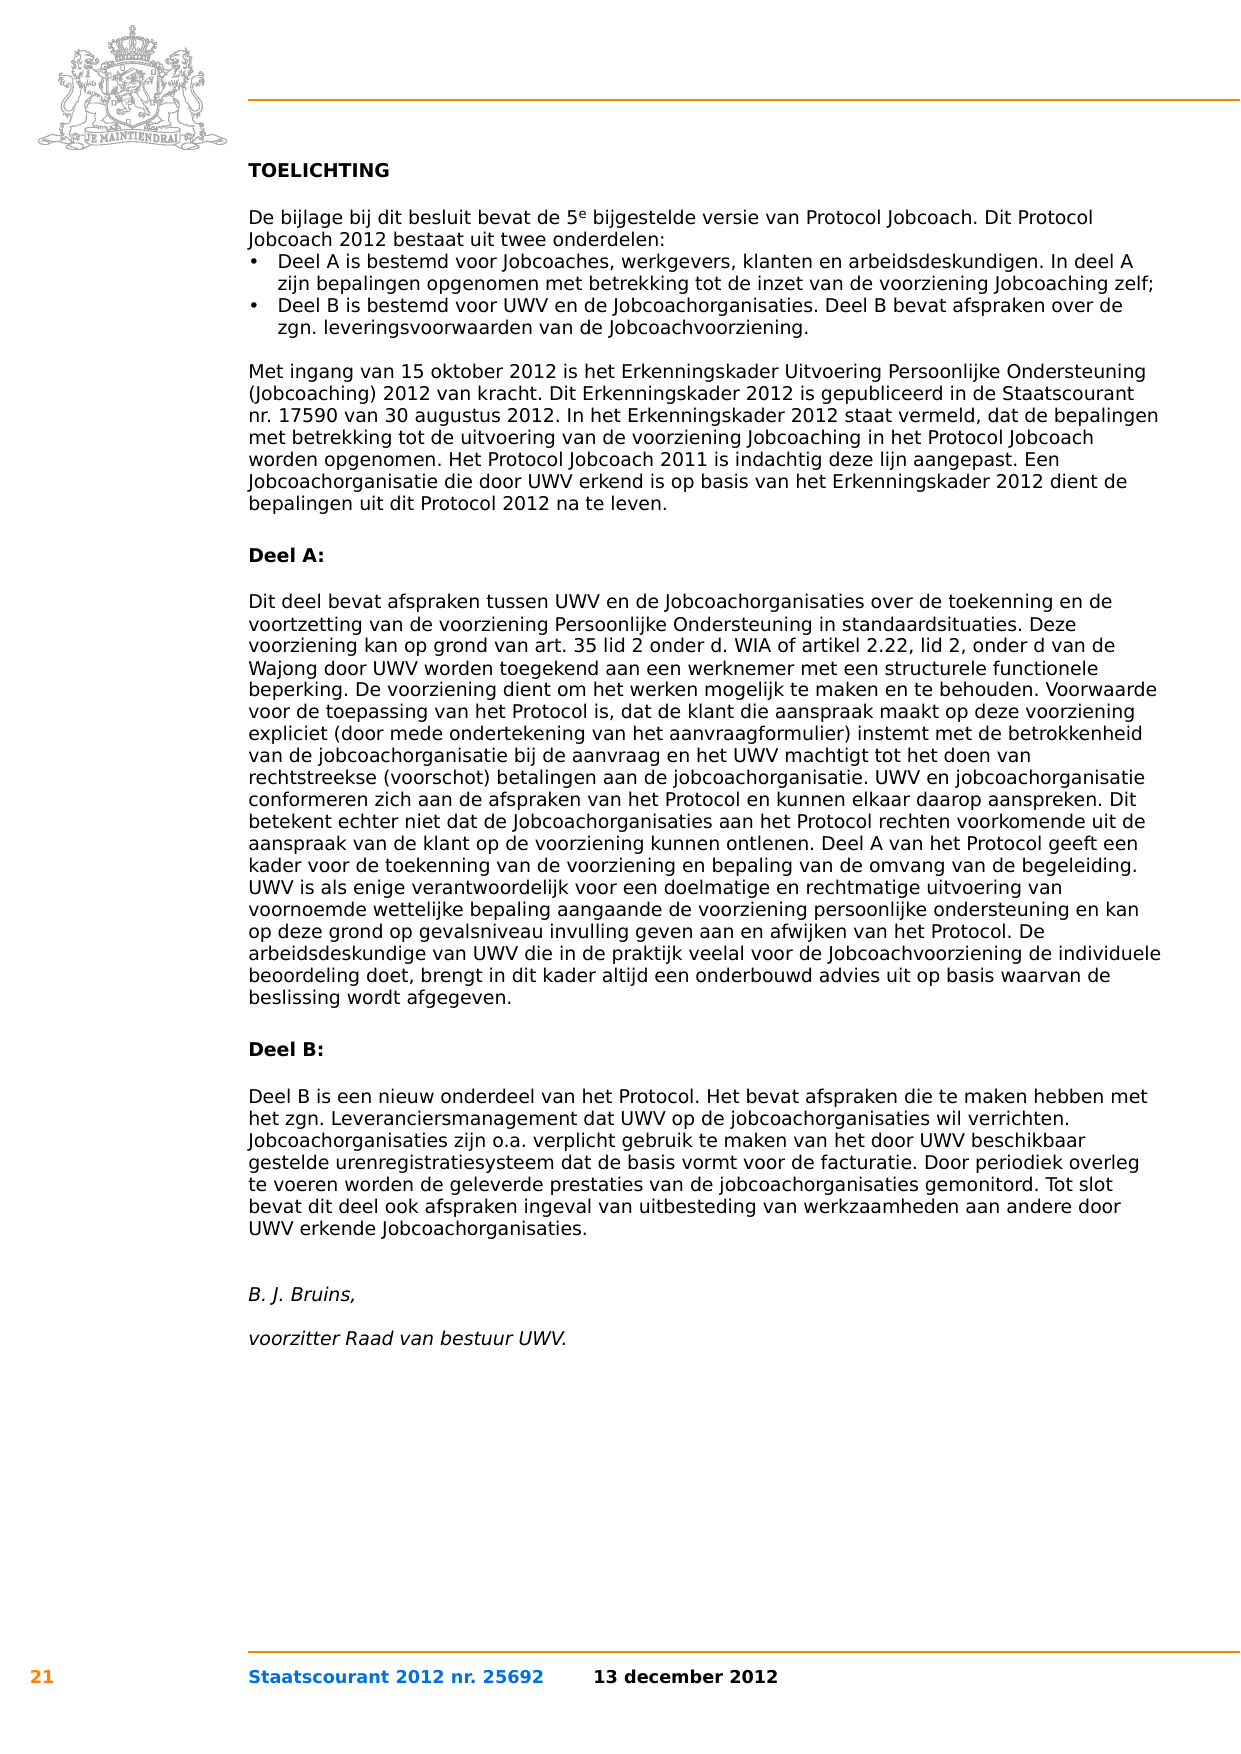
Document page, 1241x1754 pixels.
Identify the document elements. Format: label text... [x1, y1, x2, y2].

text Dit deel bevat afspraken tussen UWV en de Jobcoachorganisaties over de toekenning en de voortzetting van de voorziening Persoonlijke Ondersteuning in standaardsituaties. Deze voorziening kan op grond van art. 35 lid 2 onder d. WIA of artikel 2.22, lid 2, onder d van de Wajong door UWV worden toegekend aan een werknemer met een structurele functionele beperking. De voorziening dient om het werken mogelijk te maken en te behouden. Voorwaarde voor de toepassing van het Protocol is, dat de klant die aanspraak maakt op deze voorziening expliciet (door mede ondertekening van het aanvraagformulier) instemt met de betrokkenheid van de jobcoachorganisatie bij de aanvraag en het UWV machtigt tot het doen van rechtstreekse (voorschot) betalingen aan de jobcoachorganisatie. UWV en jobcoachorganisatie conformeren zich aan de afspraken van het Protocol en kunnen elkaar daarop aanspreken. Dit betekent echter niet dat de Jobcoachorganisaties aan het Protocol rechten voorkomende uit de aanspraak van de klant op de voorziening kunnen ontlenen. Deel A van het Protocol geeft een kader voor de toekenning van de voorziening en bepaling van de omvang van de begeleiding. UWV is als enige verantwoordelijk voor een doelmatige en rechtmatige uitvoering van voornoemde wettelijke bepaling aangaande de voorziening persoonlijke ondersteuning en kan op deze grond op gevalsniveau invulling geven aan en afwijken van het Protocol. De arbeidsdeskundige van UWV die in de praktijk veelal voor de Jobcoachvoorziening de individuele beoordeling doet, brengt in dit kader altijd een onderbouwd advies uit op basis waarvan de beslissing wordt afgegeven. [248, 591, 1163, 1009]
text • Deel B is bestemd voor UWV en de Jobcoachorganisaties. Deel B bevat afspraken over de zgn. leveringsvoorwaarden van de Jobcoachvoorziening. [248, 295, 1163, 339]
text Met ingang van 15 oktober 2012 is het Erkenningskader Uitvoering Persoonlijke Ondersteuning (Jobcoaching) 2012 van kracht. Dit Erkenningskader 2012 is gepubliceerd in de Staatscourant nr. 17590 van 30 augustus 2012. In het Erkenningskader 2012 staat vermeld, dat de bepalingen met betrekking tot de uitvoering van de voorziening Jobcoaching in het Protocol Jobcoach worden opgenomen. Het Protocol Jobcoach 2011 is indachtig deze lijn aangepast. Een Jobcoachorganisatie die door UWV erkend is op basis van het Erkenningskader 2012 dient de bepalingen uit dit Protocol 2012 na te leven. [248, 361, 1163, 514]
subtitle Deel A: [248, 544, 1163, 566]
text De bijlage bij dit besluit bevat de 5e bijgestelde versie van Protocol Jobcoach. Dit Protocol Jobcoach 2012 bestaat uit twee onderdelen: [248, 207, 1163, 251]
subtitle Deel B: [248, 1039, 1163, 1061]
text B. J. Bruins, voorzitter Raad van bestuur UWV. [248, 1262, 1163, 1350]
text Deel B is een nieuw onderdeel van het Protocol. Het bevat afspraken die te maken hebben met het zgn. Leveranciersmanagement dat UWV op de jobcoachorganisaties wil verrichten. Jobcoachorganisaties zijn o.a. verplicht gebruik te maken van het door UWV beschikbaar gestelde urenregistratiesysteem dat de basis vormt voor de facturatie. Door periodiek overleg te voeren worden de geleverde prestaties van de jobcoachorganisaties gemonitord. Tot slot bevat dit deel ook afspraken ingeval van uitbesteding van werkzaamheden aan andere door UWV erkende Jobcoachorganisaties. [248, 1086, 1163, 1240]
text • Deel A is bestemd voor Jobcoaches, werkgevers, klanten en arbeidsdeskundigen. In deel A zijn bepalingen opgenomen met betrekking tot de inzet van de voorziening Jobcoaching zelf; [248, 251, 1163, 295]
picture [38, 25, 227, 150]
subtitle TOELICHTING [248, 160, 1163, 182]
